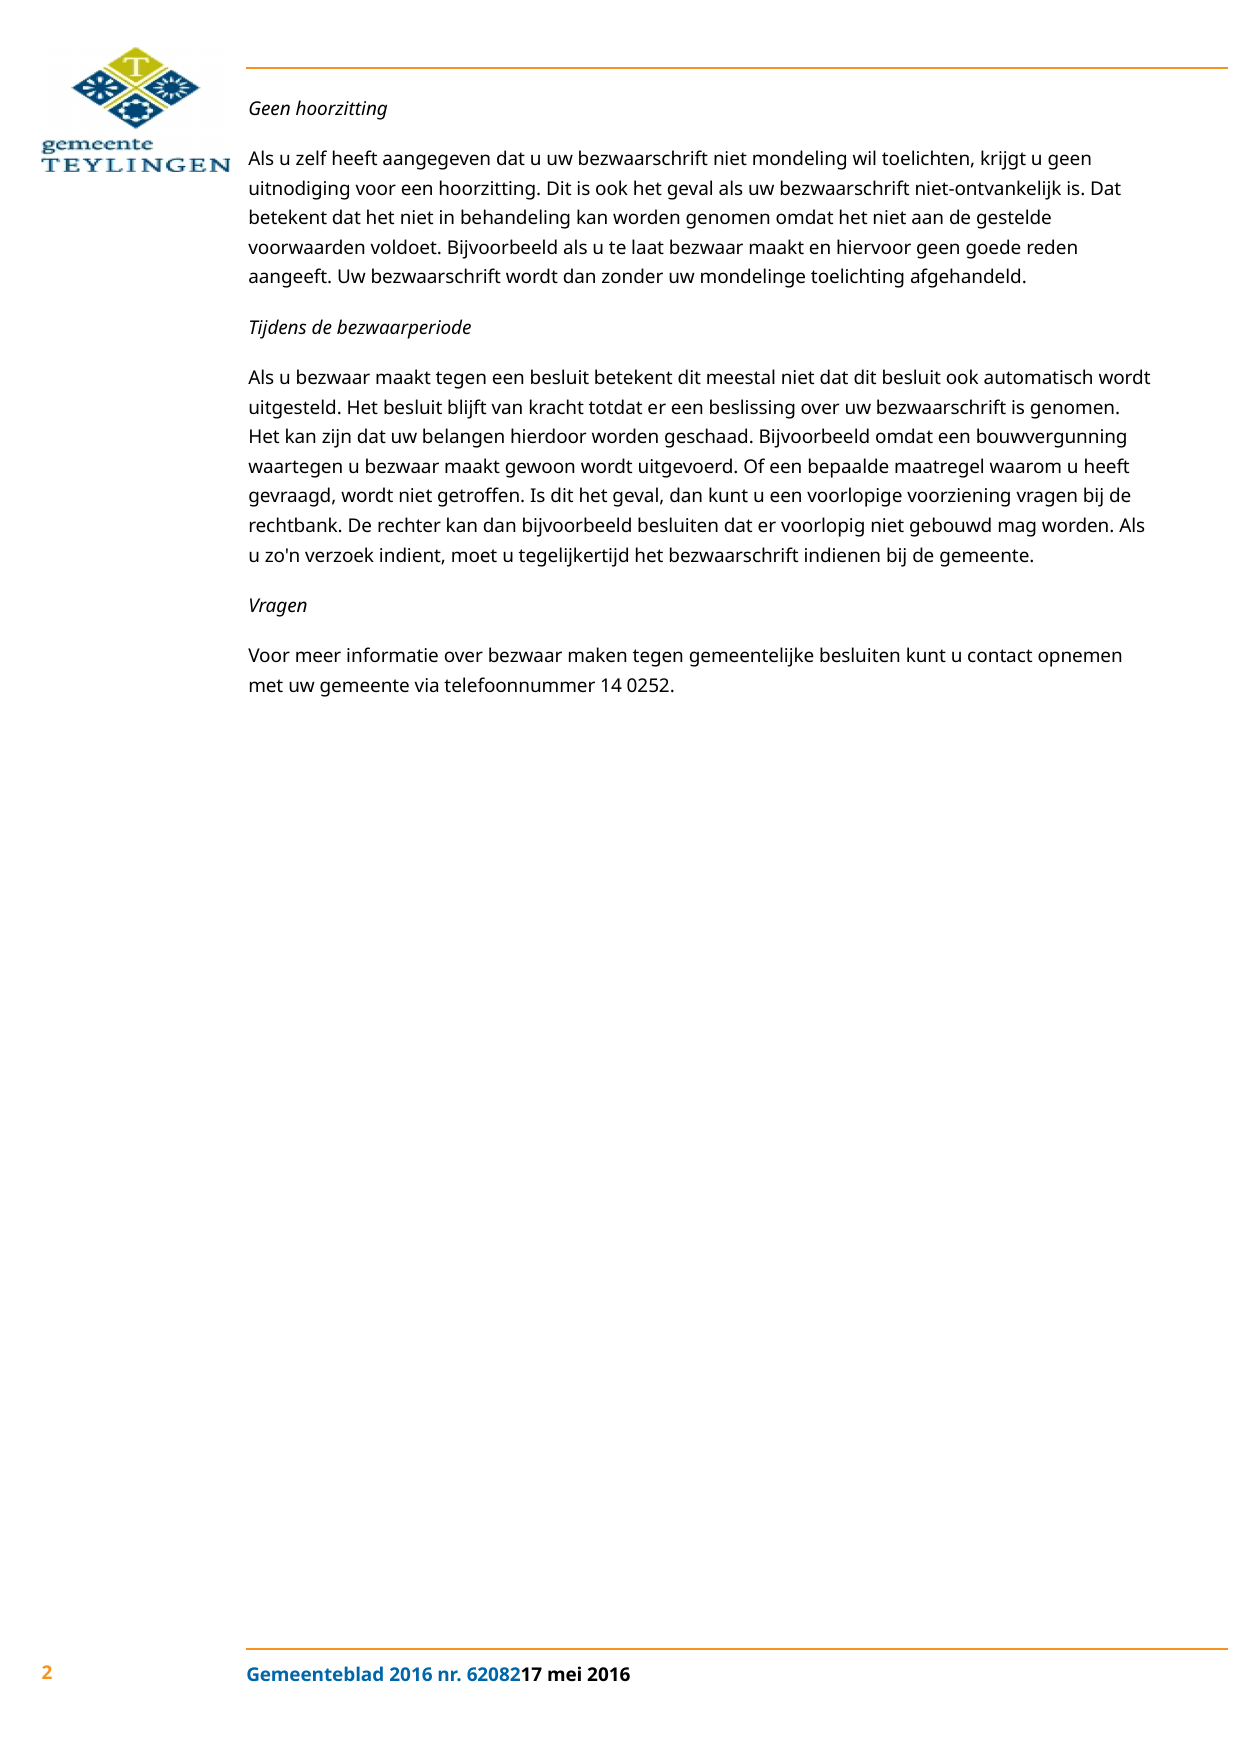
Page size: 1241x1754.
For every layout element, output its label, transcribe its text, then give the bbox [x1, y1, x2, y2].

picture [41, 47, 231, 172]
text Geen hoorzitting [248, 95, 1152, 121]
text Als u zelf heeft aangegeven dat u uw bezwaarschrift niet mondeling wil toelichten, krijgt u geen uitnodiging voor een hoorzitting. Dit is ook het geval als uw bezwaarschrift niet-ontvankelijk is. Dat betekent dat het niet in behandeling kan worden genomen omdat het niet aan de gestelde voorwaarden voldoet. Bijvoorbeeld als u te laat bezwaar maakt en hiervoor geen goede reden aangeeft. Uw bezwaarschrift wordt dan zonder uw mondelinge toelichting afgehandeld. [248, 145, 1152, 289]
text Vragen [248, 592, 1152, 618]
text Tijdens de bezwaarperiode [248, 314, 1152, 340]
text Als u bezwaar maakt tegen een besluit betekent dit meestal niet dat dit besluit ook automatisch wordt uitgesteld. Het besluit blijft van kracht totdat er een beslissing over uw bezwaarschrift is genomen. Het kan zijn dat uw belangen hierdoor worden geschaad. Bijvoorbeeld omdat een bouwvergunning waartegen u bezwaar maakt gewoon wordt uitgevoerd. Of een bepaalde maatregel waarom u heeft gevraagd, wordt niet getroffen. Is dit het geval, dan kunt u een voorlopige voorziening vragen bij de rechtbank. De rechter kan dan bijvoorbeeld besluiten dat er voorlopig niet gebouwd mag worden. Als u zo'n verzoek indient, moet u tegelijkertijd het bezwaarschrift indienen bij de gemeente. [248, 364, 1152, 568]
text Voor meer informatie over bezwaar maken tegen gemeentelijke besluiten kunt u contact opnemen met uw gemeente via telefoonnummer 14 0252. [248, 643, 1152, 698]
